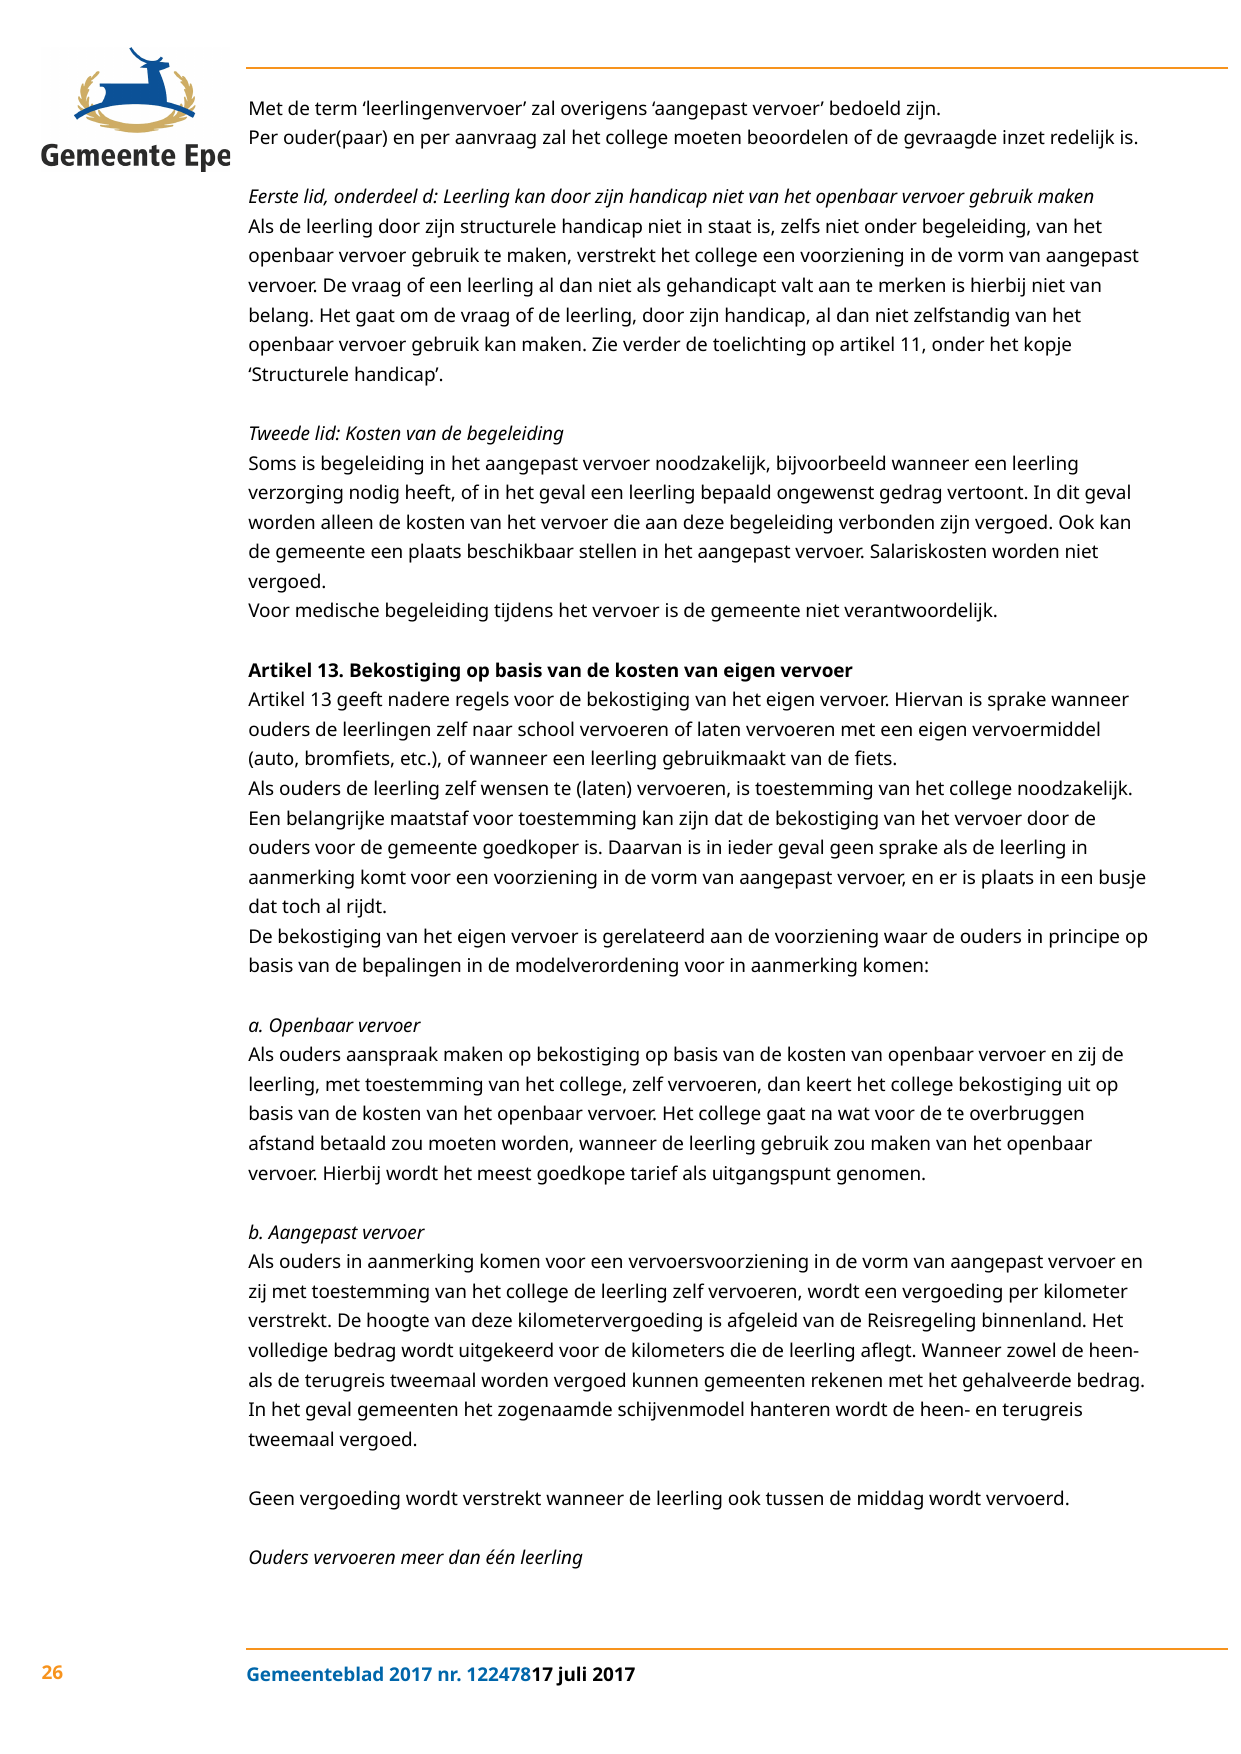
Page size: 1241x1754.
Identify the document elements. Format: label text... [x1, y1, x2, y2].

text Met de term ‘leerlingenvervoer’ zal overigens ‘aangepast vervoer’ bedoeld zijn. [248, 95, 1152, 121]
picture [41, 47, 231, 172]
text Artikel 13 geeft nadere regels voor de bekostiging van het eigen vervoer. Hiervan is sprake wanneer ouders de leerlingen zelf naar school vervoeren of laten vervoeren met een eigen vervoermiddel (auto, bromfiets, etc.), of wanneer een leerling gebruikmaakt van de fiets. [248, 686, 1152, 771]
text b. Aangepast vervoer [248, 1219, 1152, 1245]
text Soms is begeleiding in het aangepast vervoer noodzakelijk, bijvoorbeeld wanneer een leerling verzorging nodig heeft, of in het geval een leerling bepaald ongewenst gedrag vertoont. In dit geval worden alleen de kosten van het vervoer die aan deze begeleiding verbonden zijn vergoed. Ook kan de gemeente een plaats beschikbaar stellen in het aangepast vervoer. Salariskosten worden niet vergoed. [248, 450, 1152, 594]
text Artikel 13. Bekostiging op basis van de kosten van eigen vervoer [248, 657, 1152, 683]
text Als ouders in aanmerking komen voor een vervoersvoorziening in de vorm van aangepast vervoer en zij met toestemming van het college de leerling zelf vervoeren, wordt een vergoeding per kilometer verstrekt. De hoogte van deze kilometervergoeding is afgeleid van de Reisregeling binnenland. Het volledige bedrag wordt uitgekeerd voor de kilometers die de leerling aflegt. Wanneer zowel de heen- als de terugreis tweemaal worden vergoed kunnen gemeenten rekenen met het gehalveerde bedrag. In het geval gemeenten het zogenaamde schijvenmodel hanteren wordt de heen- en terugreis tweemaal vergoed. [248, 1248, 1152, 1452]
text Per ouder(paar) en per aanvraag zal het college moeten beoordelen of de gevraagde inzet redelijk is. [248, 124, 1152, 150]
text Eerste lid, onderdeel d: Leerling kan door zijn handicap niet van het openbaar vervoer gebruik maken [248, 183, 1152, 209]
text Als de leerling door zijn structurele handicap niet in staat is, zelfs niet onder begeleiding, van het openbaar vervoer gebruik te maken, verstrekt het college een voorziening in de vorm van aangepast vervoer. De vraag of een leerling al dan niet als gehandicapt valt aan te merken is hierbij niet van belang. Het gaat om de vraag of de leerling, door zijn handicap, al dan niet zelfstandig van het openbaar vervoer gebruik kan maken. Zie verder de toelichting op artikel 11, onder het kopje ‘Structurele handicap’. [248, 213, 1152, 387]
text Als ouders de leerling zelf wensen te (laten) vervoeren, is toestemming van het college noodzakelijk. Een belangrijke maatstaf voor toestemming kan zijn dat de bekostiging van het vervoer door de ouders voor de gemeente goedkoper is. Daarvan is in ieder geval geen sprake als de leerling in aanmerking komt voor een voorziening in de vorm van aangepast vervoer, en er is plaats in een busje dat toch al rijdt. [248, 775, 1152, 919]
text Geen vergoeding wordt verstrekt wanneer de leerling ook tussen de middag wordt vervoerd. [248, 1485, 1152, 1511]
text De bekostiging van het eigen vervoer is gerelateerd aan de voorziening waar de ouders in principe op basis van de bepalingen in de modelverordening voor in aanmerking komen: [248, 923, 1152, 978]
text a. Openbaar vervoer [248, 1012, 1152, 1038]
text Ouders vervoeren meer dan één leerling [248, 1544, 1152, 1570]
text Voor medische begeleiding tijdens het vervoer is de gemeente niet verantwoordelijk. [248, 598, 1152, 623]
text Tweede lid: Kosten van de begeleiding [248, 420, 1152, 446]
text Als ouders aanspraak maken op bekostiging op basis van de kosten van openbaar vervoer en zij de leerling, met toestemming van het college, zelf vervoeren, dan keert het college bekostiging uit op basis van de kosten van het openbaar vervoer. Het college gaat na wat voor de te overbruggen afstand betaald zou moeten worden, wanneer de leerling gebruik zou maken van het openbaar vervoer. Hierbij wordt het meest goedkope tarief als uitgangspunt genomen. [248, 1041, 1152, 1186]
